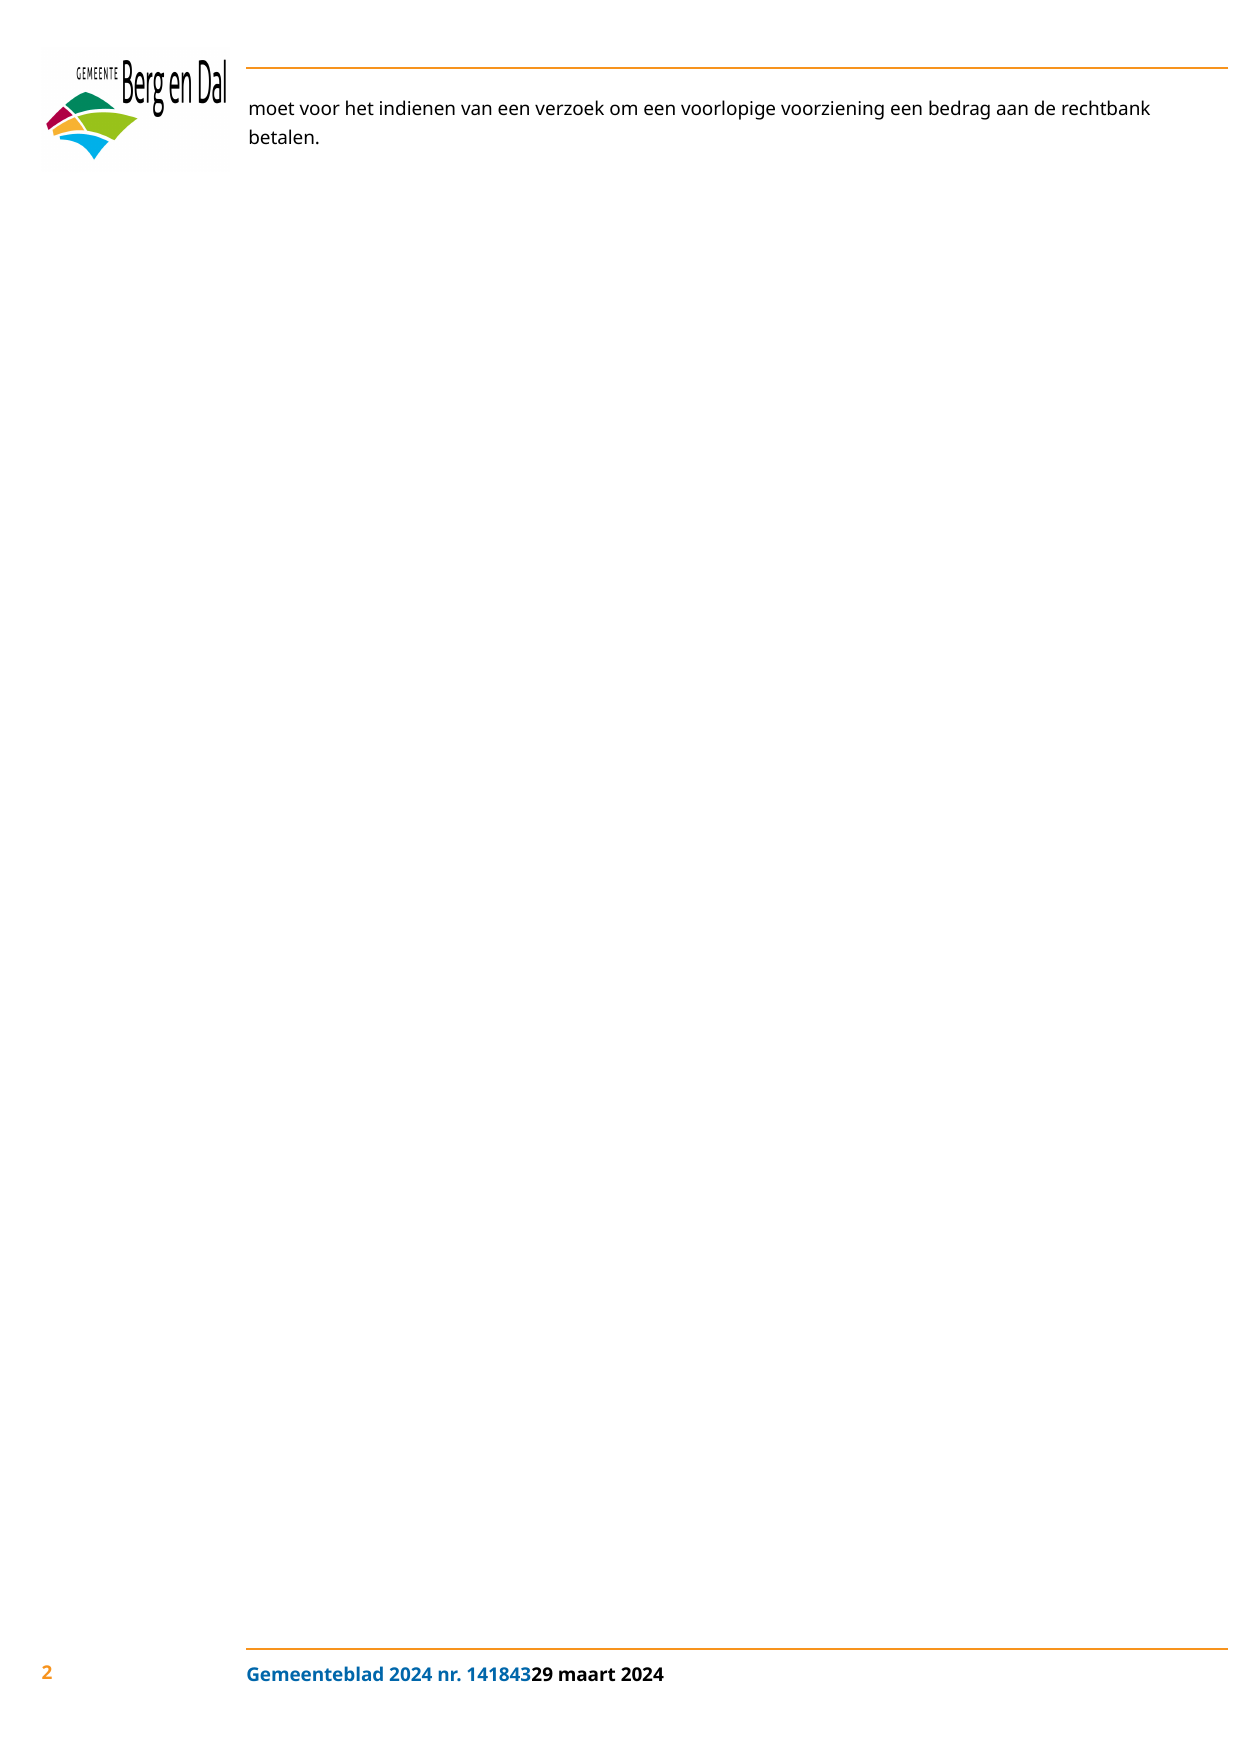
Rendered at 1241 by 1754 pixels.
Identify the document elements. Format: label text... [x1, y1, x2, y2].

text moet voor het indienen van een verzoek om een voorlopige voorziening een bedrag aan de rechtbank betalen. [248, 95, 1152, 150]
picture [41, 47, 231, 172]
